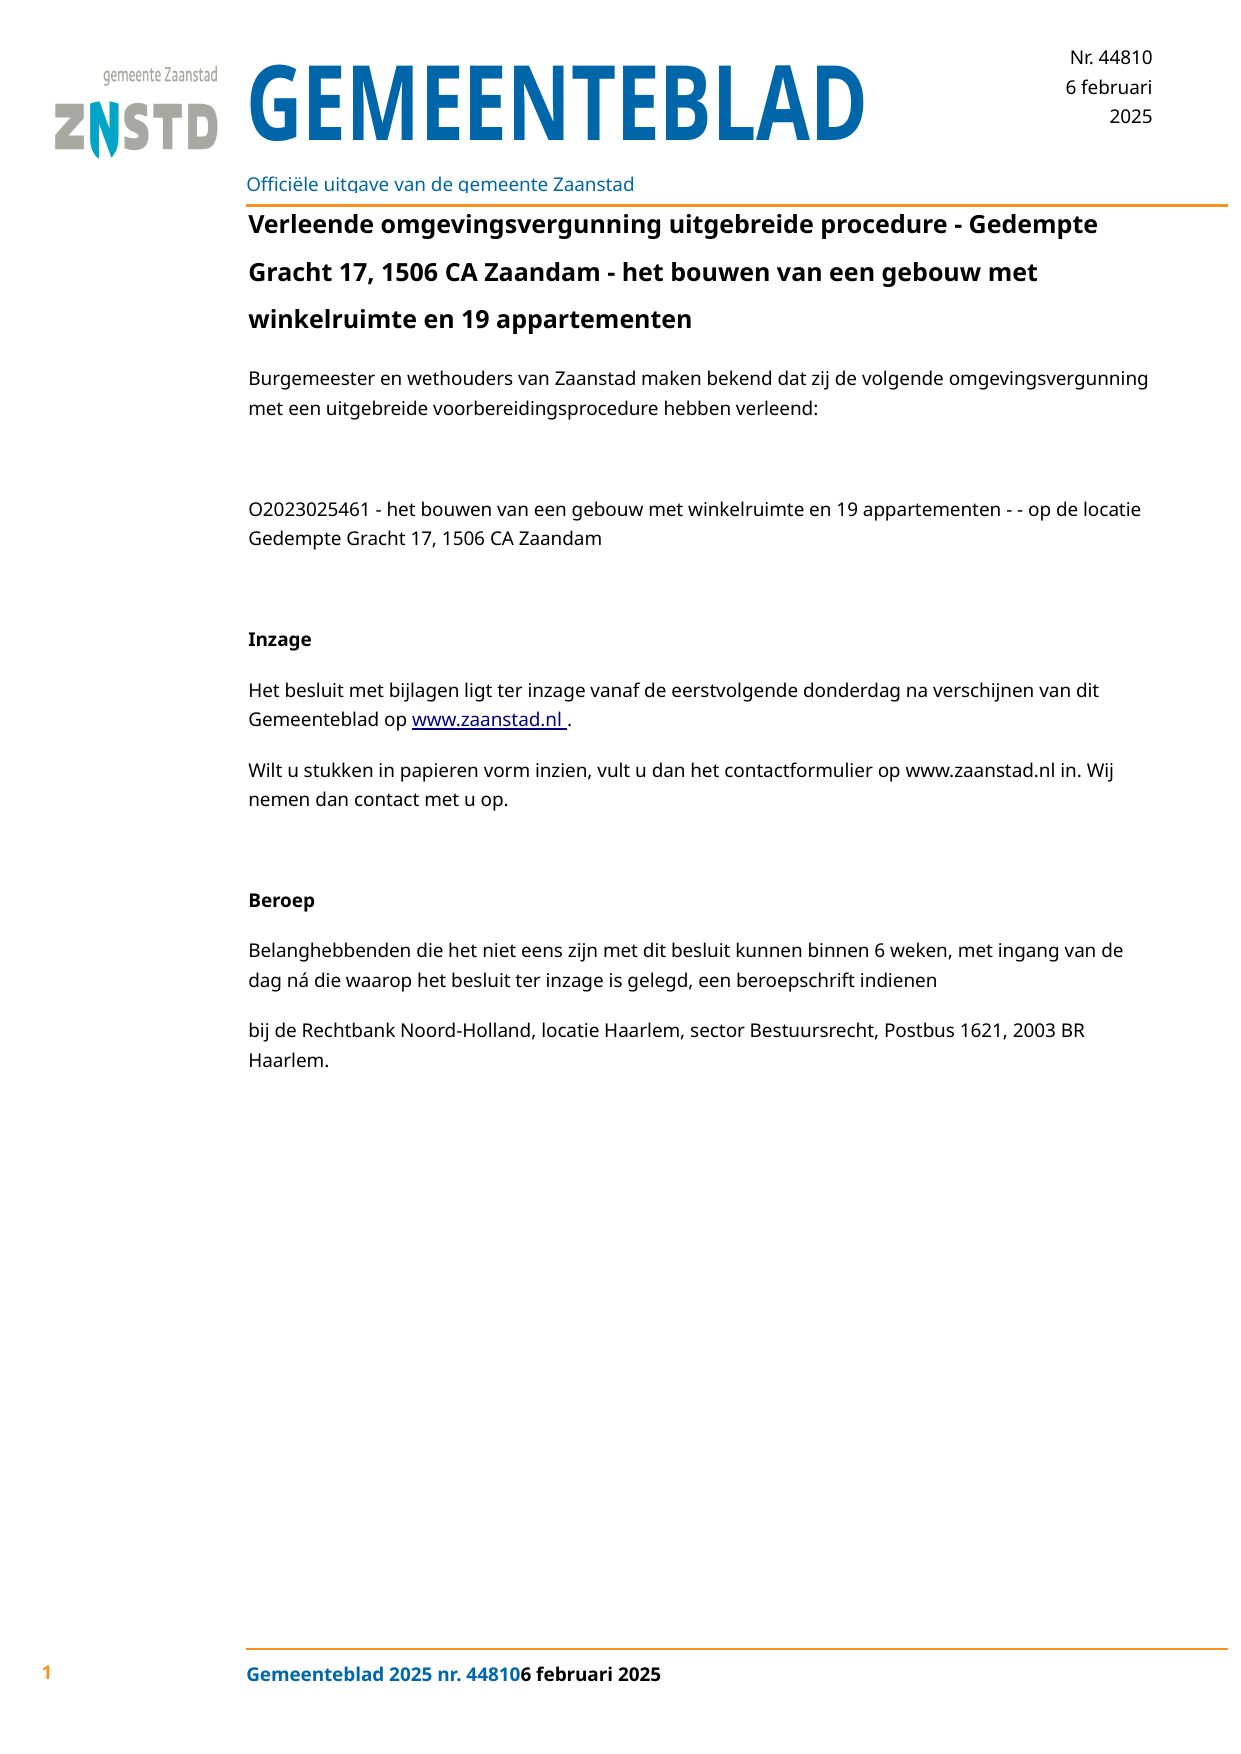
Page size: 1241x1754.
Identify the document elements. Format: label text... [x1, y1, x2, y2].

text Inzage [248, 626, 1152, 652]
text Burgemeester en wethouders van Zaanstad maken bekend dat zij de volgende omgevingsvergunning met een uitgebreide voorbereidingsprocedure hebben verleend: [248, 366, 1152, 421]
text bij de Rechtbank Noord-Holland, locatie Haarlem, sector Bestuursrecht, Postbus 1621, 2003 BR Haarlem. [248, 1018, 1152, 1073]
text Het besluit met bijlagen ligt ter inzage vanaf de eerstvolgende donderdag na verschijnen van dit Gemeenteblad op www.zaanstad.nl . [248, 677, 1152, 732]
text Wilt u stukken in papieren vorm inzien, vult u dan het contactformulier op www.zaanstad.nl in. Wij nemen dan contact met u op. [248, 757, 1152, 812]
picture [41, 47, 231, 172]
text Belanghebbenden die het niet eens zijn met dit besluit kunnen binnen 6 weken, met ingang van de dag ná die waarop het besluit ter inzage is gelegd, een beroepschrift indienen [248, 938, 1152, 993]
text O2023025461 - het bouwen van een gebouw met winkelruimte en 19 appartementen - - op de locatie Gedempte Gracht 17, 1506 CA Zaandam [248, 496, 1152, 551]
text Beroep [248, 887, 1152, 913]
text Verleende omgevingsvergunning uitgebreide procedure - Gedempte Gracht 17, 1506 CA Zaandam - het bouwen van een gebouw met winkelruimte en 19 appartementen [248, 207, 1152, 336]
